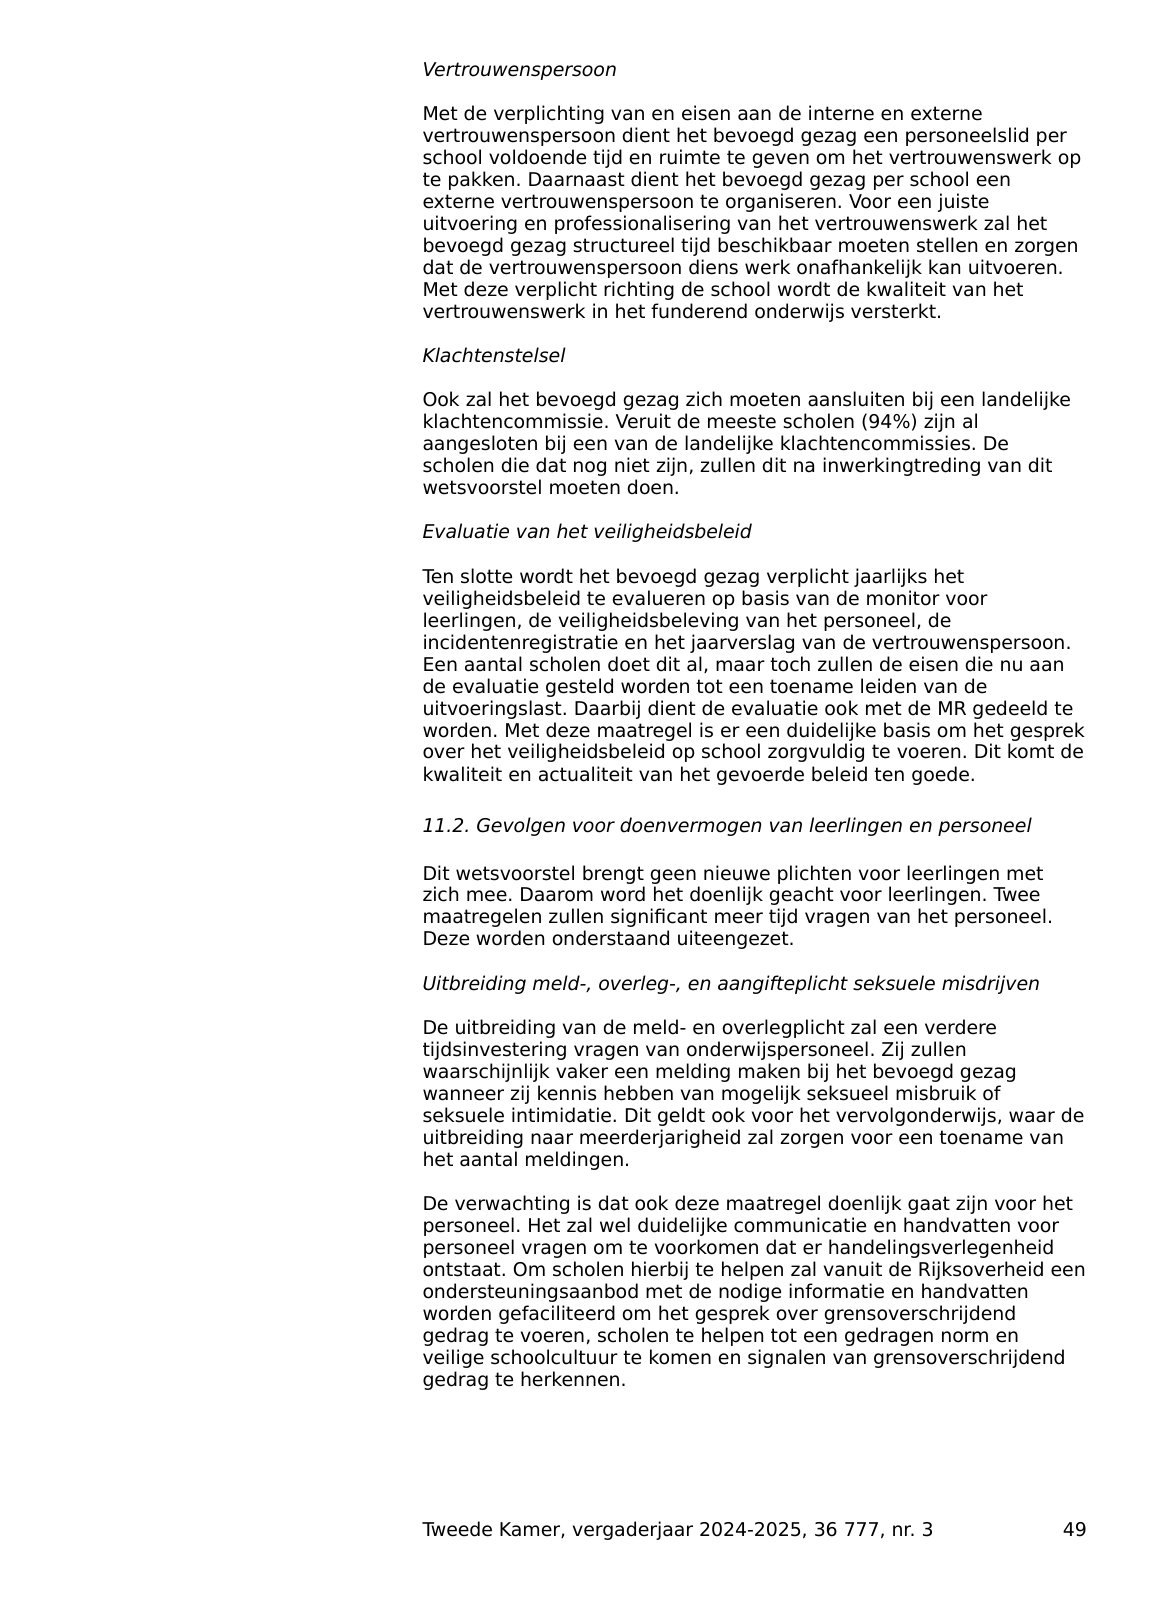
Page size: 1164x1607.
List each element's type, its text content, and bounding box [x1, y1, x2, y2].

subtitle Vertrouwenspersoon [422, 59, 1087, 81]
text Ook zal het bevoegd gezag zich moeten aansluiten bij een landelijke klachtencommissie. Veruit de meeste scholen (94%) zijn al aangesloten bij een van de landelijke klachtencommissies. De scholen die dat nog niet zijn, zullen dit na inwerkingtreding van dit wetsvoorstel moeten doen. [422, 389, 1087, 499]
subtitle Klachtenstelsel [422, 345, 1087, 367]
subtitle 11.2. Gevolgen voor doenvermogen van leerlingen en personeel [422, 815, 1087, 837]
subtitle Uitbreiding meld-, overleg-, en aangifteplicht seksuele misdrijven [422, 972, 1087, 994]
text Ten slotte wordt het bevoegd gezag verplicht jaarlijks het veiligheidsbeleid te evalueren op basis van de monitor voor leerlingen, de veiligheidsbeleving van het personeel, de incidentenregistratie en het jaarverslag van de vertrouwenspersoon. Een aantal scholen doet dit al, maar toch zullen de eisen die nu aan de evaluatie gesteld worden tot een toename leiden van de uitvoeringslast. Daarbij dient de evaluatie ook met de MR gedeeld te worden. Met deze maatregel is er een duidelijke basis om het gesprek over het veiligheidsbeleid op school zorgvuldig te voeren. Dit komt de kwaliteit en actualiteit van het gevoerde beleid ten goede. [422, 566, 1087, 785]
text De verwachting is dat ook deze maatregel doenlijk gaat zijn voor het personeel. Het zal wel duidelijke communicatie en handvatten voor personeel vragen om te voorkomen dat er handelingsverlegenheid ontstaat. Om scholen hierbij te helpen zal vanuit de Rijksoverheid een ondersteuningsaanbod met de nodige informatie en handvatten worden gefaciliteerd om het gesprek over grensoverschrijdend gedrag te voeren, scholen te helpen tot een gedragen norm en veilige schoolcultuur te komen en signalen van grensoverschrijdend gedrag te herkennen. [422, 1193, 1087, 1391]
text De uitbreiding van de meld- en overlegplicht zal een verdere tijdsinvestering vragen van onderwijspersoneel. Zij zullen waarschijnlijk vaker een melding maken bij het bevoegd gezag wanneer zij kennis hebben van mogelijk seksueel misbruik of seksuele intimidatie. Dit geldt ook voor het vervolgonderwijs, waar de uitbreiding naar meerderjarigheid zal zorgen voor een toename van het aantal meldingen. [422, 1017, 1087, 1171]
subtitle Evaluatie van het veiligheidsbeleid [422, 521, 1087, 543]
text Met de verplichting van en eisen aan de interne en externe vertrouwenspersoon dient het bevoegd gezag een personeelslid per school voldoende tijd en ruimte te geven om het vertrouwenswerk op te pakken. Daarnaast dient het bevoegd gezag per school een externe vertrouwenspersoon te organiseren. Voor een juiste uitvoering en professionalisering van het vertrouwenswerk zal het bevoegd gezag structureel tijd beschikbaar moeten stellen en zorgen dat de vertrouwenspersoon diens werk onafhankelijk kan uitvoeren. Met deze verplicht richting de school wordt de kwaliteit van het vertrouwenswerk in het funderend onderwijs versterkt. [422, 103, 1087, 323]
text Dit wetsvoorstel brengt geen nieuwe plichten voor leerlingen met zich mee. Daarom word het doenlijk geacht voor leerlingen. Twee maatregelen zullen significant meer tijd vragen van het personeel. Deze worden onderstaand uiteengezet. [422, 862, 1087, 950]
